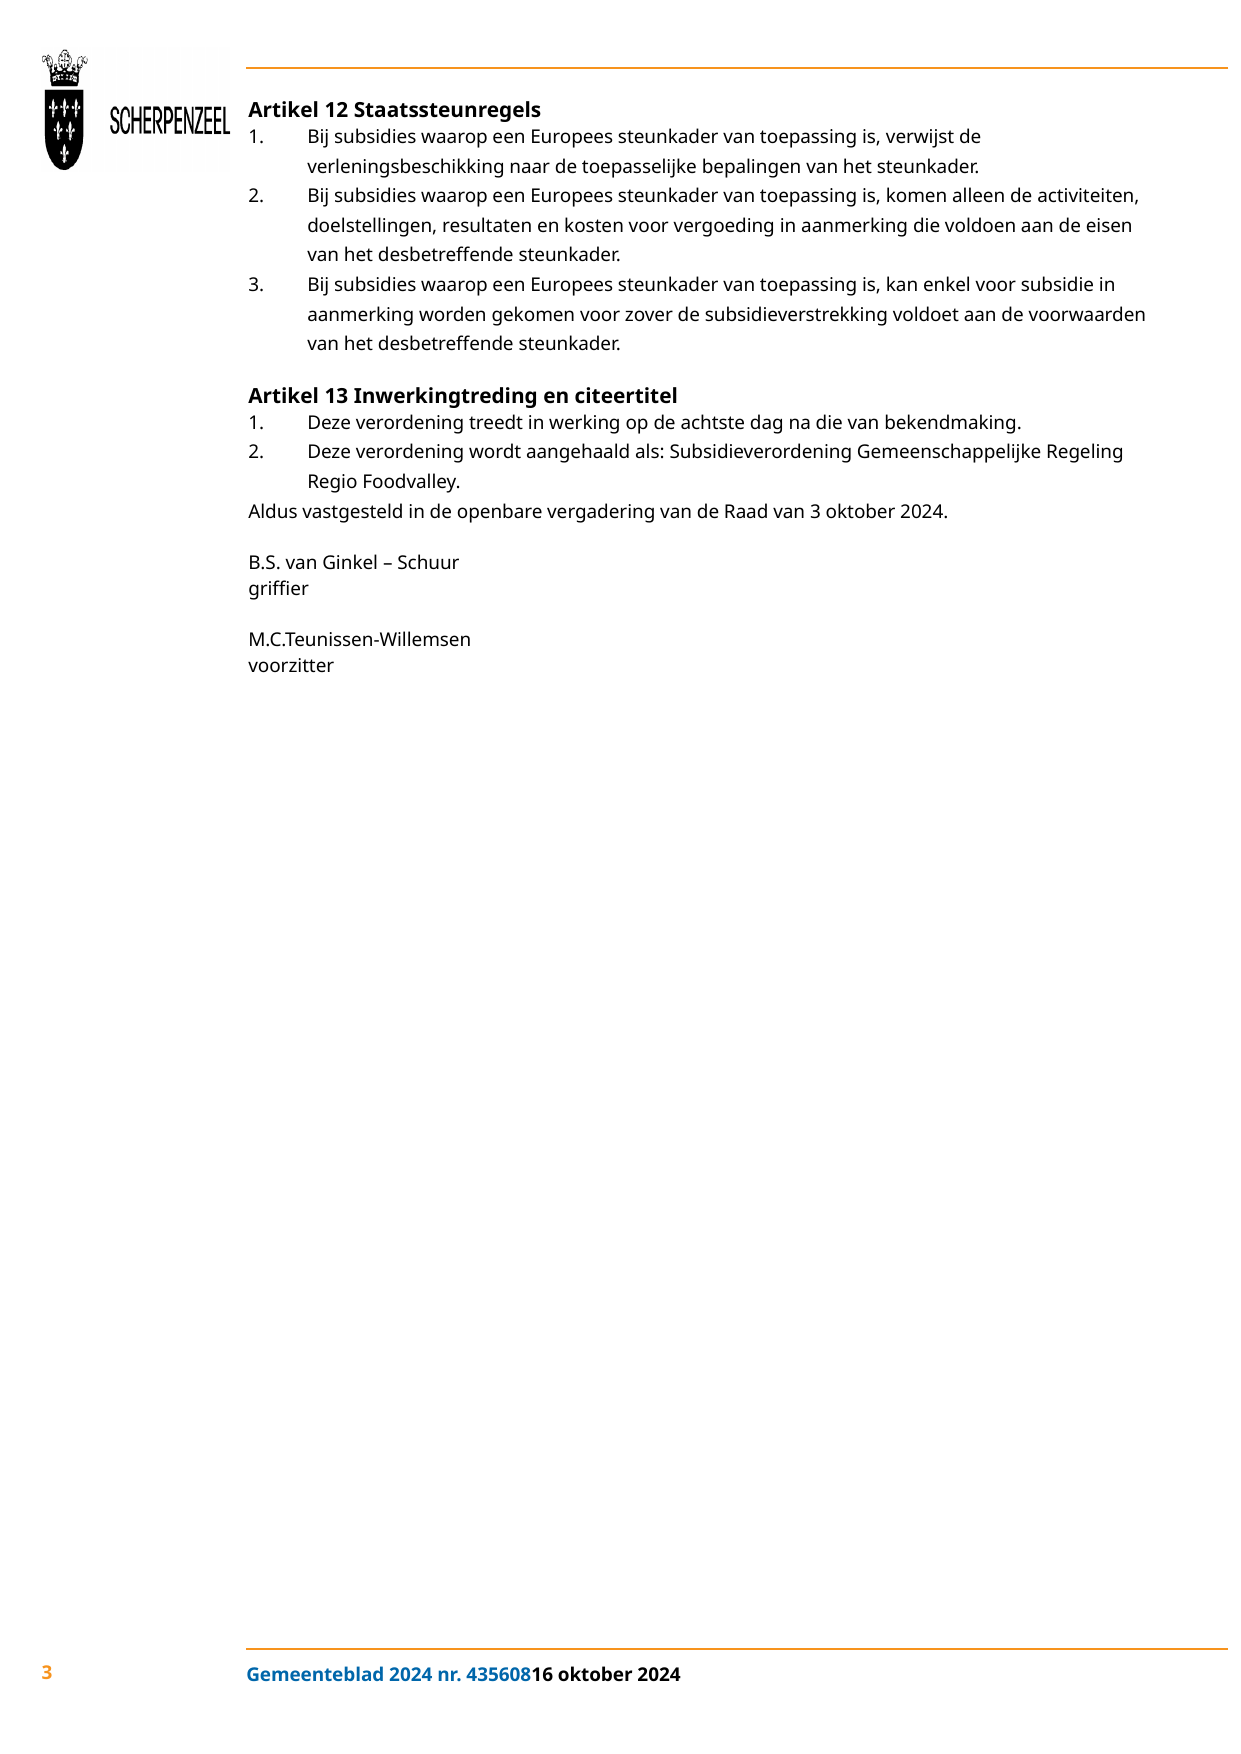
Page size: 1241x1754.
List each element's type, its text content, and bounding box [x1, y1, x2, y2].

list Deze verordening wordt aangehaald als: Subsidieverordening Gemeenschappelijke Regeling Regio Foodvalley. [248, 439, 1152, 494]
text B.S. van Ginkel – Schuur [248, 549, 1152, 575]
text Artikel 12 Staatssteunregels [248, 95, 1152, 123]
text griffier [248, 575, 1152, 601]
list Deze verordening treedt in werking op de achtste dag na die van bekendmaking. [248, 409, 1152, 435]
text Artikel 13 Inwerkingtreding en citeertitel [248, 381, 1152, 409]
list Bij subsidies waarop een Europees steunkader van toepassing is, kan enkel voor subsidie in aanmerking worden gekomen voor zover de subsidieverstrekking voldoet aan de voorwaarden van het desbetreffende steunkader. [248, 271, 1152, 356]
picture [41, 47, 231, 172]
text M.C.Teunissen-Willemsen [248, 627, 1152, 652]
list Bij subsidies waarop een Europees steunkader van toepassing is, verwijst de verleningsbeschikking naar de toepasselijke bepalingen van het steunkader. [248, 123, 1152, 178]
text Aldus vastgesteld in de openbare vergadering van de Raad van 3 oktober 2024. [248, 498, 1152, 524]
text voorzitter [248, 652, 1152, 678]
list Bij subsidies waarop een Europees steunkader van toepassing is, komen alleen de activiteiten, doelstellingen, resultaten en kosten voor vergoeding in aanmerking die voldoen aan de eisen van het desbetreffende steunkader. [248, 182, 1152, 267]
